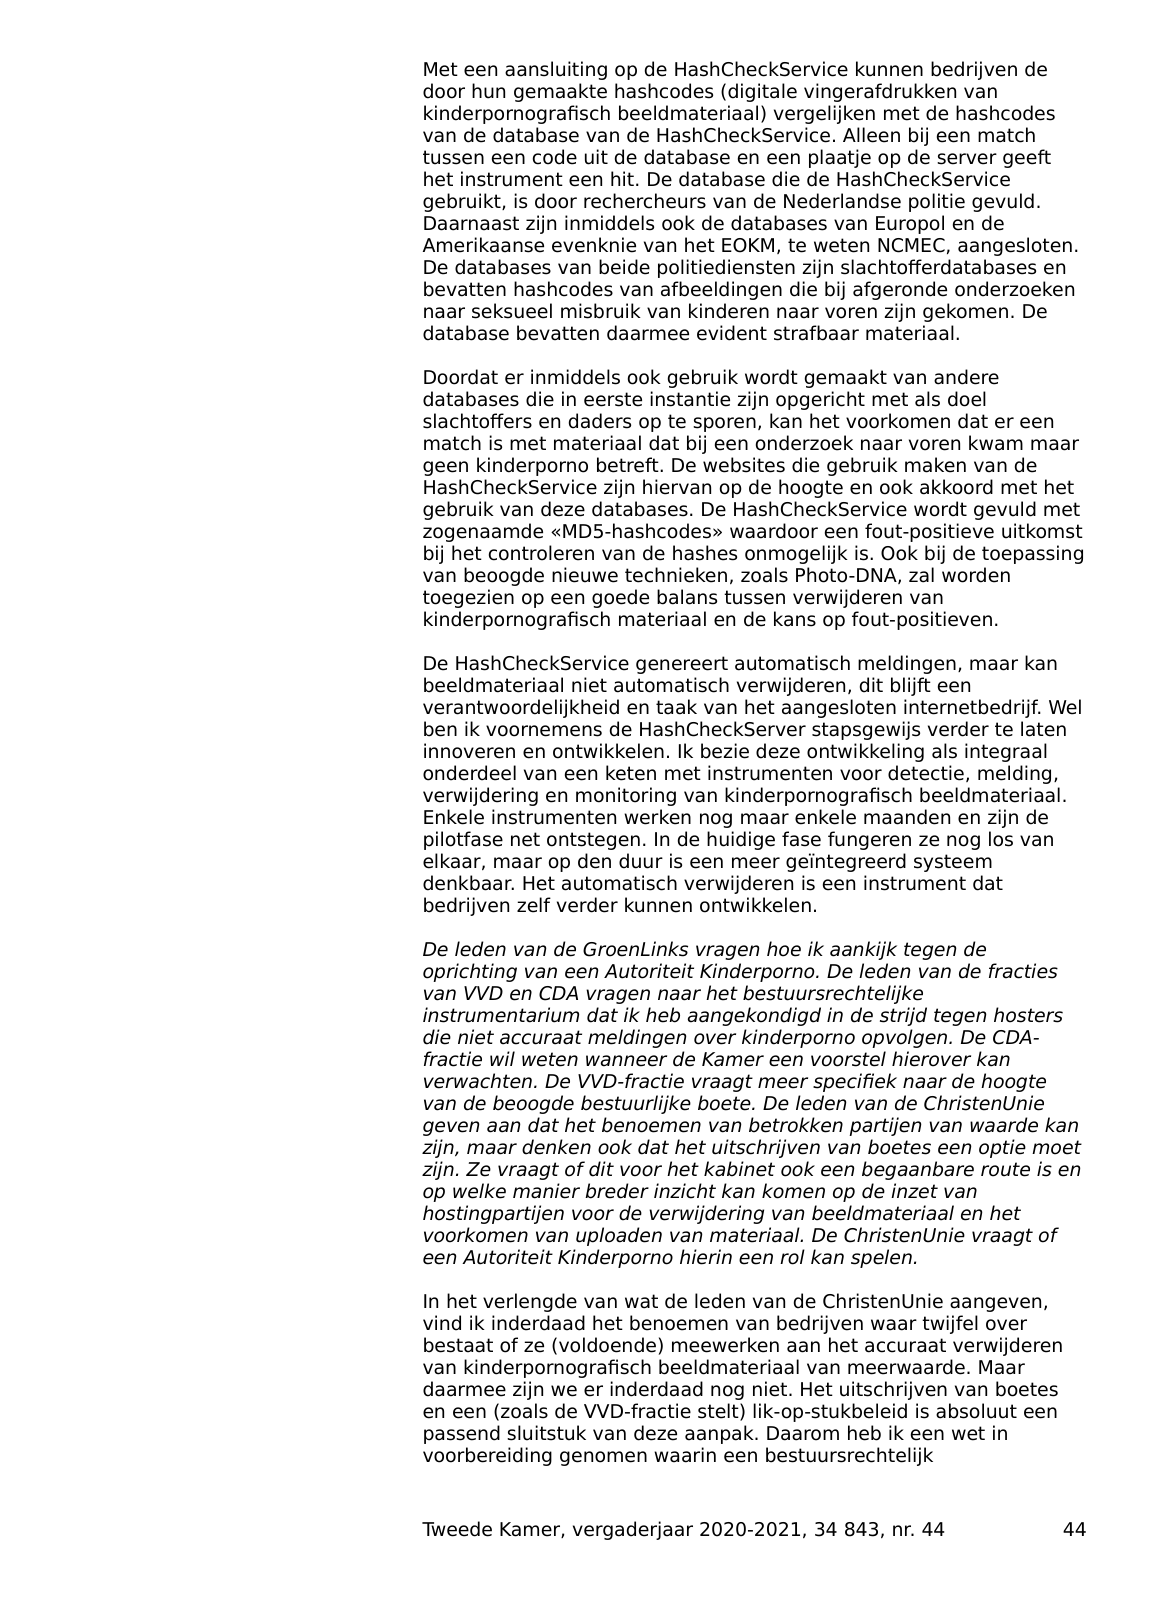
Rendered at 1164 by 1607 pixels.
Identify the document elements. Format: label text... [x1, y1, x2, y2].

text In het verlengde van wat de leden van de ChristenUnie aangeven, vind ik inderdaad het benoemen van bedrijven waar twijfel over bestaat of ze (voldoende) meewerken aan het accuraat verwijderen van kinderpornografisch beeldmateriaal van meerwaarde. Maar daarmee zijn we er inderdaad nog niet. Het uitschrijven van boetes en een (zoals de VVD-fractie stelt) lik-op-stukbeleid is absoluut een passend sluitstuk van deze aanpak. Daarom heb ik een wet in voorbereiding genomen waarin een bestuursrechtelijk [422, 1291, 1087, 1467]
text De HashCheckService genereert automatisch meldingen, maar kan beeldmateriaal niet automatisch verwijderen, dit blijft een verantwoordelijkheid en taak van het aangesloten internetbedrijf. Wel ben ik voornemens de HashCheckServer stapsgewijs verder te laten innoveren en ontwikkelen. Ik bezie deze ontwikkeling als integraal onderdeel van een keten met instrumenten voor detectie, melding, verwijdering en monitoring van kinderpornografisch beeldmateriaal. Enkele instrumenten werken nog maar enkele maanden en zijn de pilotfase net ontstegen. In de huidige fase fungeren ze nog los van elkaar, maar op den duur is een meer geïntegreerd systeem denkbaar. Het automatisch verwijderen is een instrument dat bedrijven zelf verder kunnen ontwikkelen. [422, 653, 1087, 917]
text Met een aansluiting op de HashCheckService kunnen bedrijven de door hun gemaakte hashcodes (digitale vingerafdrukken van kinderpornografisch beeldmateriaal) vergelijken met de hashcodes van de database van de HashCheckService. Alleen bij een match tussen een code uit de database en een plaatje op de server geeft het instrument een hit. De database die de HashCheckService gebruikt, is door rechercheurs van de Nederlandse politie gevuld. Daarnaast zijn inmiddels ook de databases van Europol en de Amerikaanse evenknie van het EOKM, te weten NCMEC, aangesloten. De databases van beide politiediensten zijn slachtofferdatabases en bevatten hashcodes van afbeeldingen die bij afgeronde onderzoeken naar seksueel misbruik van kinderen naar voren zijn gekomen. De database bevatten daarmee evident strafbaar materiaal. [422, 59, 1087, 345]
text De leden van de GroenLinks vragen hoe ik aankijk tegen de oprichting van een Autoriteit Kinderporno. De leden van de fracties van VVD en CDA vragen naar het bestuursrechtelijke instrumentarium dat ik heb aangekondigd in de strijd tegen hosters die niet accuraat meldingen over kinderporno opvolgen. De CDA-fractie wil weten wanneer de Kamer een voorstel hierover kan verwachten. De VVD-fractie vraagt meer specifiek naar de hoogte van de beoogde bestuurlijke boete. De leden van de ChristenUnie geven aan dat het benoemen van betrokken partijen van waarde kan zijn, maar denken ook dat het uitschrijven van boetes een optie moet zijn. Ze vraagt of dit voor het kabinet ook een begaanbare route is en op welke manier breder inzicht kan komen op de inzet van hostingpartijen voor de verwijdering van beeldmateriaal en het voorkomen van uploaden van materiaal. De ChristenUnie vraagt of een Autoriteit Kinderporno hierin een rol kan spelen. [422, 939, 1087, 1268]
text Doordat er inmiddels ook gebruik wordt gemaakt van andere databases die in eerste instantie zijn opgericht met als doel slachtoffers en daders op te sporen, kan het voorkomen dat er een match is met materiaal dat bij een onderzoek naar voren kwam maar geen kinderporno betreft. De websites die gebruik maken van de HashCheckService zijn hiervan op de hoogte en ook akkoord met het gebruik van deze databases. De HashCheckService wordt gevuld met zogenaamde «MD5-hashcodes» waardoor een fout-positieve uitkomst bij het controleren van de hashes onmogelijk is. Ook bij de toepassing van beoogde nieuwe technieken, zoals Photo-DNA, zal worden toegezien op een goede balans tussen verwijderen van kinderpornografisch materiaal en de kans op fout-positieven. [422, 367, 1087, 631]
